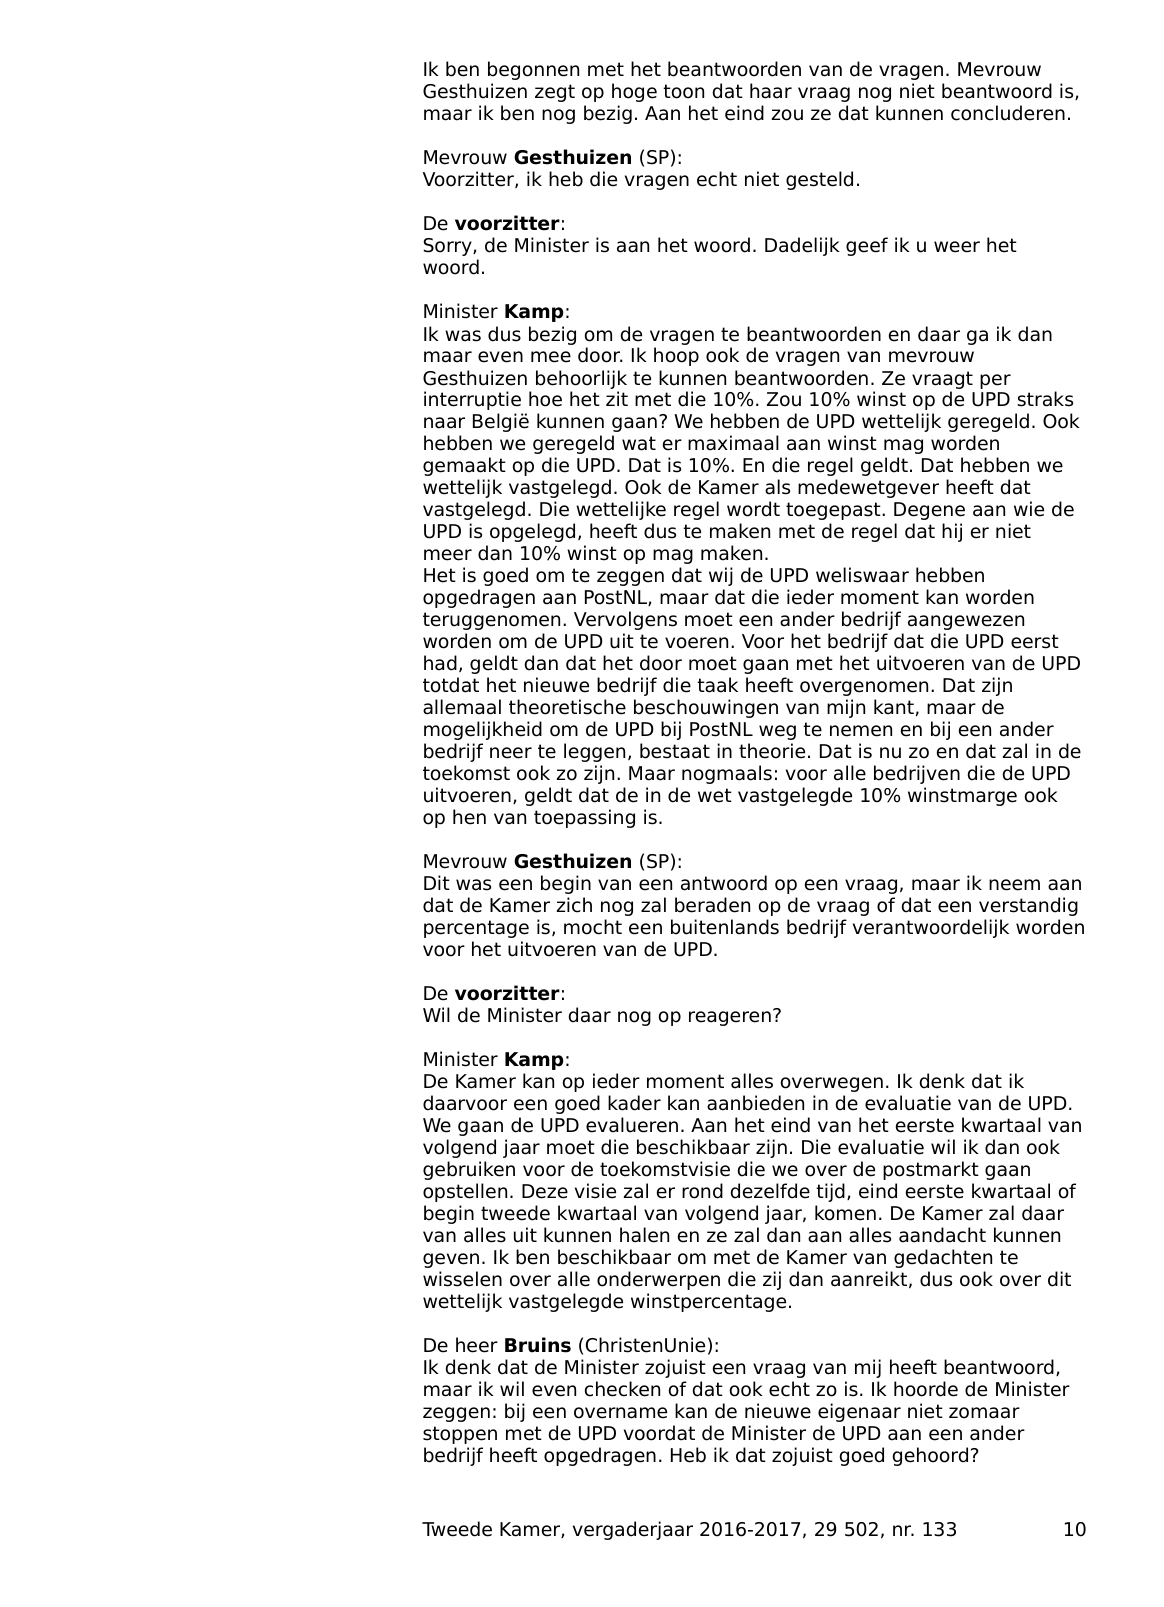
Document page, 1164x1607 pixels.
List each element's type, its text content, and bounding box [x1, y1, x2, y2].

text Minister Kamp: [422, 1049, 1087, 1071]
text De heer Bruins (ChristenUnie): [422, 1335, 1087, 1357]
text Ik was dus bezig om de vragen te beantwoorden en daar ga ik dan maar even mee door. Ik hoop ook de vragen van mevrouw Gesthuizen behoorlijk te kunnen beantwoorden. Ze vraagt per interruptie hoe het zit met die 10%. Zou 10% winst op de UPD straks naar België kunnen gaan? We hebben de UPD wettelijk geregeld. Ook hebben we geregeld wat er maximaal aan winst mag worden gemaakt op die UPD. Dat is 10%. En die regel geldt. Dat hebben we wettelijk vastgelegd. Ook de Kamer als medewetgever heeft dat vastgelegd. Die wettelijke regel wordt toegepast. Degene aan wie de UPD is opgelegd, heeft dus te maken met de regel dat hij er niet meer dan 10% winst op mag maken. [422, 323, 1087, 565]
text Mevrouw Gesthuizen (SP): [422, 851, 1087, 873]
text Dit was een begin van een antwoord op een vraag, maar ik neem aan dat de Kamer zich nog zal beraden op de vraag of dat een verstandig percentage is, mocht een buitenlands bedrijf verantwoordelijk worden voor het uitvoeren van de UPD. [422, 873, 1087, 961]
text Mevrouw Gesthuizen (SP): [422, 147, 1087, 169]
text Voorzitter, ik heb die vragen echt niet gesteld. [422, 169, 1087, 191]
text Sorry, de Minister is aan het woord. Dadelijk geef ik u weer het woord. [422, 235, 1087, 279]
text Ik denk dat de Minister zojuist een vraag van mij heeft beantwoord, maar ik wil even checken of dat ook echt zo is. Ik hoorde de Minister zeggen: bij een overname kan de nieuwe eigenaar niet zomaar stoppen met de UPD voordat de Minister de UPD aan een ander bedrijf heeft opgedragen. Heb ik dat zojuist goed gehoord? [422, 1357, 1087, 1467]
text Ik ben begonnen met het beantwoorden van de vragen. Mevrouw Gesthuizen zegt op hoge toon dat haar vraag nog niet beantwoord is, maar ik ben nog bezig. Aan het eind zou ze dat kunnen concluderen. [422, 59, 1087, 125]
text Minister Kamp: [422, 301, 1087, 323]
text De voorzitter: [422, 213, 1087, 235]
text De Kamer kan op ieder moment alles overwegen. Ik denk dat ik daarvoor een goed kader kan aanbieden in de evaluatie van de UPD. We gaan de UPD evalueren. Aan het eind van het eerste kwartaal van volgend jaar moet die beschikbaar zijn. Die evaluatie wil ik dan ook gebruiken voor de toekomstvisie die we over de postmarkt gaan opstellen. Deze visie zal er rond dezelfde tijd, eind eerste kwartaal of begin tweede kwartaal van volgend jaar, komen. De Kamer zal daar van alles uit kunnen halen en ze zal dan aan alles aandacht kunnen geven. Ik ben beschikbaar om met de Kamer van gedachten te wisselen over alle onderwerpen die zij dan aanreikt, dus ook over dit wettelijk vastgelegde winstpercentage. [422, 1071, 1087, 1313]
text Het is goed om te zeggen dat wij de UPD weliswaar hebben opgedragen aan PostNL, maar dat die ieder moment kan worden teruggenomen. Vervolgens moet een ander bedrijf aangewezen worden om de UPD uit te voeren. Voor het bedrijf dat die UPD eerst had, geldt dan dat het door moet gaan met het uitvoeren van de UPD totdat het nieuwe bedrijf die taak heeft overgenomen. Dat zijn allemaal theoretische beschouwingen van mijn kant, maar de mogelijkheid om de UPD bij PostNL weg te nemen en bij een ander bedrijf neer te leggen, bestaat in theorie. Dat is nu zo en dat zal in de toekomst ook zo zijn. Maar nogmaals: voor alle bedrijven die de UPD uitvoeren, geldt dat de in de wet vastgelegde 10% winstmarge ook op hen van toepassing is. [422, 565, 1087, 829]
text De voorzitter: [422, 983, 1087, 1005]
text Wil de Minister daar nog op reageren? [422, 1005, 1087, 1027]
